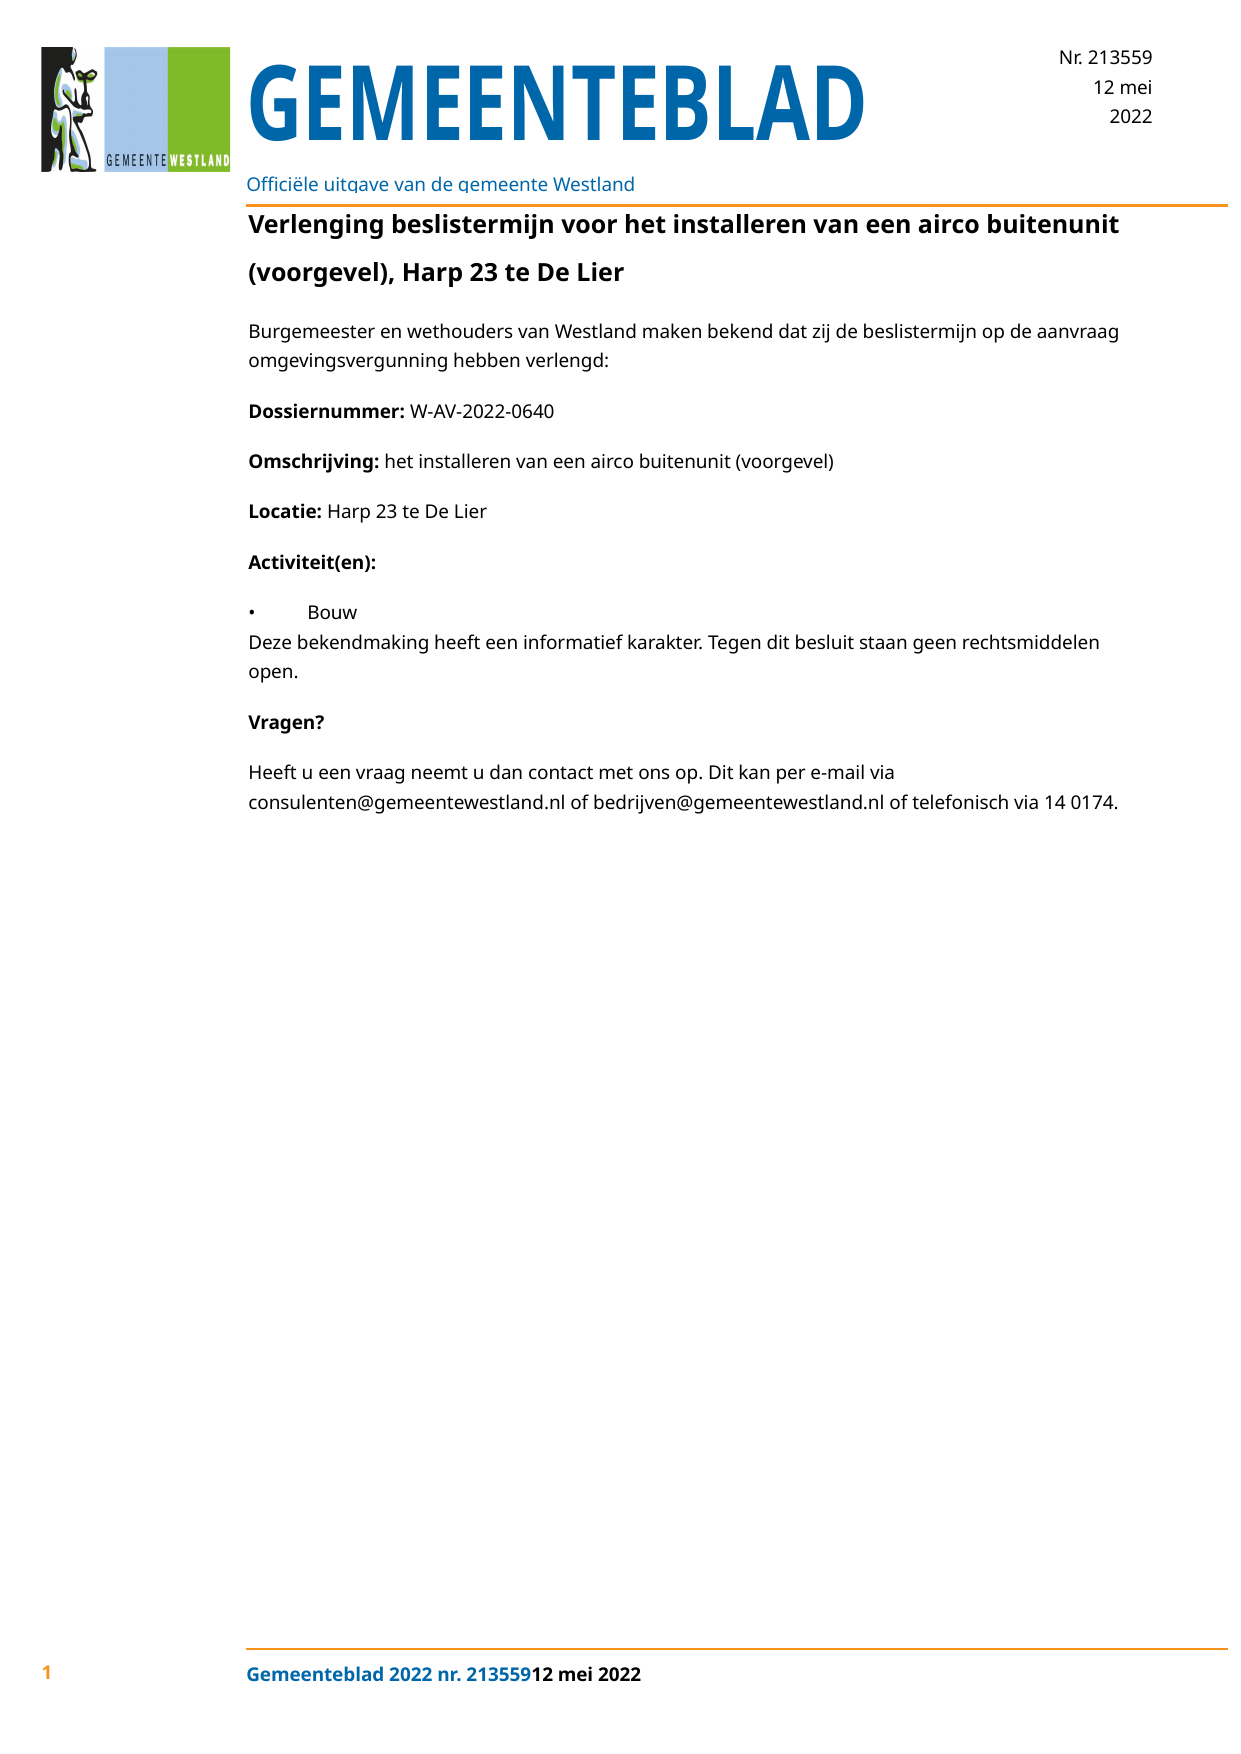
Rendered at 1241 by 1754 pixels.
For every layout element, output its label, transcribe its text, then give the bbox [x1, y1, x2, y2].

text Activiteit(en): [248, 549, 1152, 575]
text Dossiernummer: W-AV-2022-0640 [248, 398, 1152, 424]
text Deze bekendmaking heeft een informatief karakter. Tegen dit besluit staan geen rechtsmiddelen open. [248, 629, 1152, 684]
text Burgemeester en wethouders van Westland maken bekend dat zij de beslistermijn op de aanvraag omgevingsvergunning hebben verlengd: [248, 318, 1152, 373]
text Omschrijving: het installeren van een airco buitenunit (voorgevel) [248, 448, 1152, 474]
text Verlenging beslistermijn voor het installeren van een airco buitenunit (voorgevel), Harp 23 te De Lier [248, 207, 1152, 288]
text Vragen? [248, 709, 1152, 735]
picture [41, 47, 231, 172]
text Locatie: Harp 23 te De Lier [248, 499, 1152, 524]
list Bouw [248, 599, 1152, 625]
text Heeft u een vraag neemt u dan contact met ons op. Dit kan per e-mail via consulenten@gemeentewestland.nl of bedrijven@gemeentewestland.nl of telefonisch via 14 0174. [248, 759, 1152, 815]
